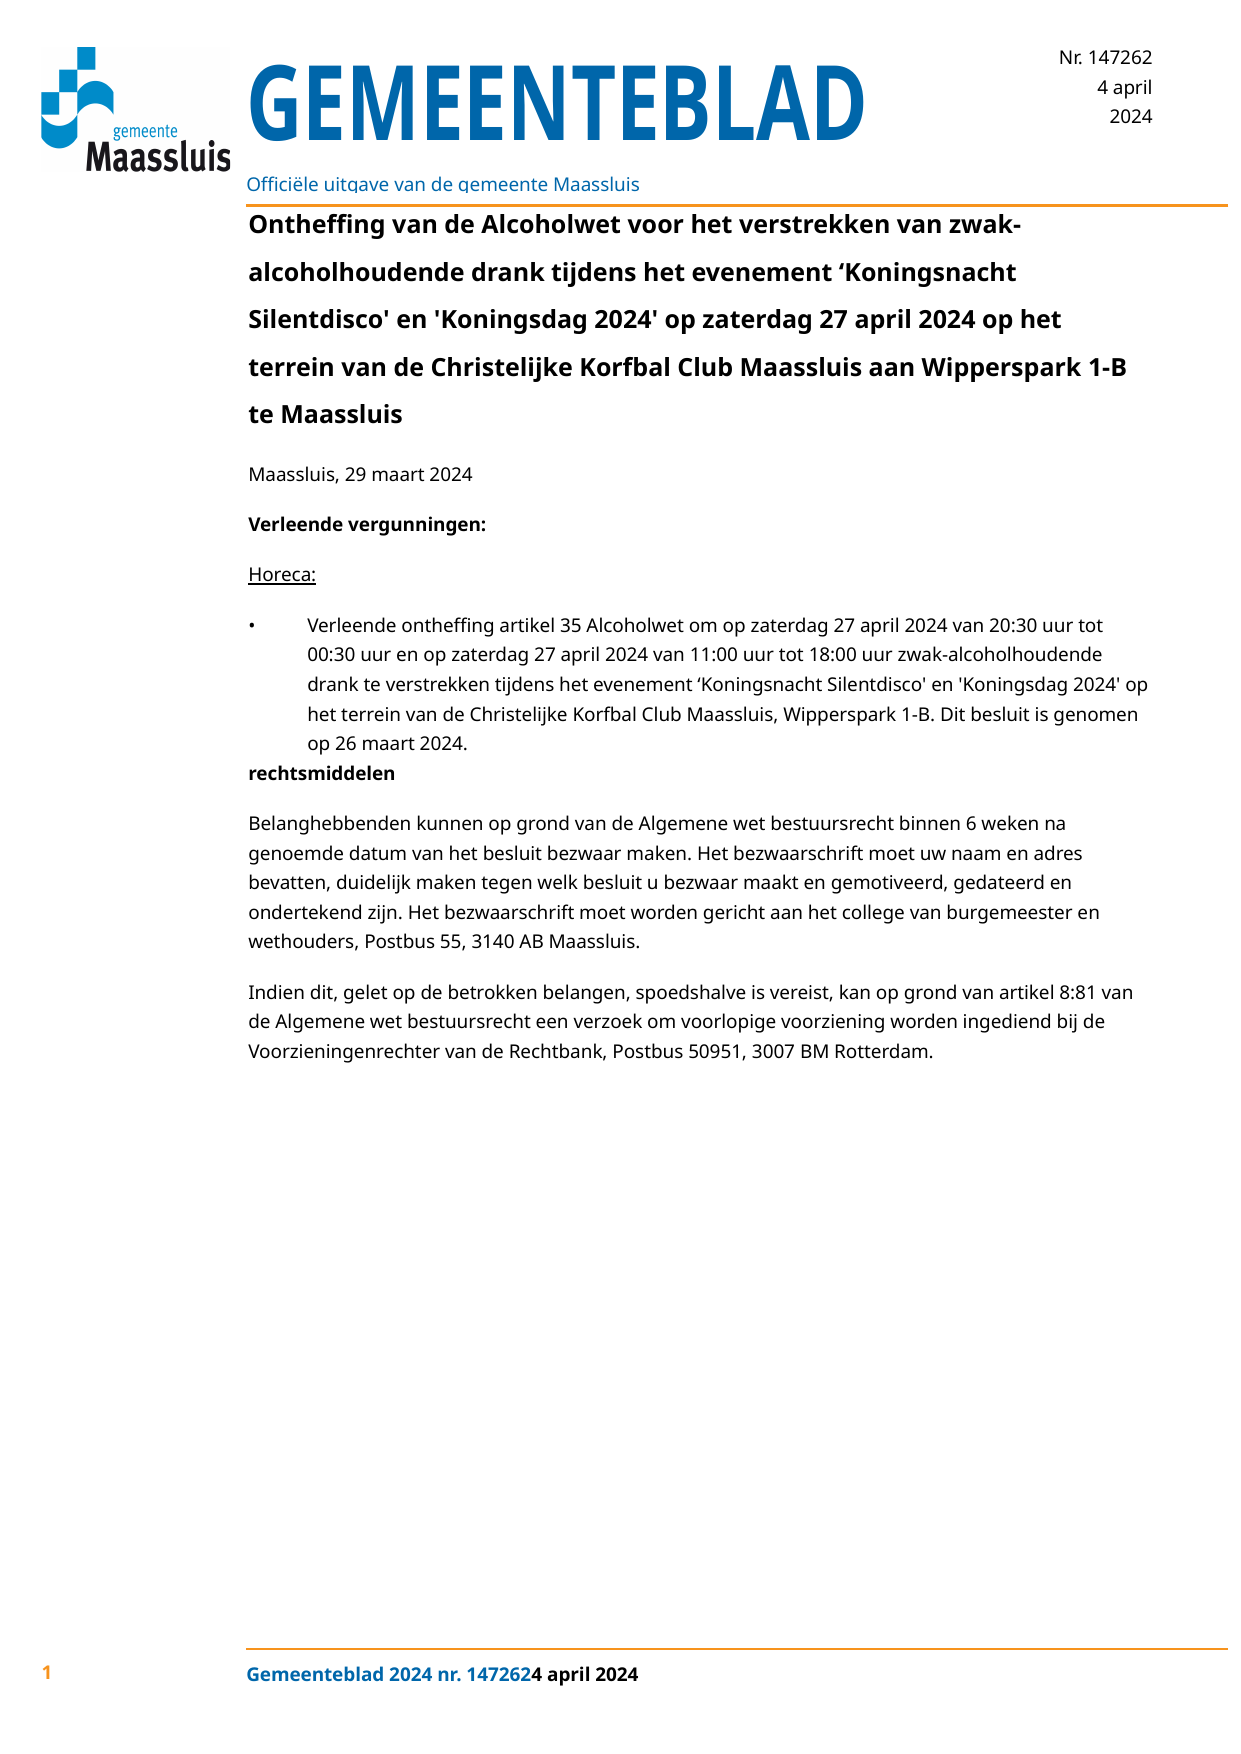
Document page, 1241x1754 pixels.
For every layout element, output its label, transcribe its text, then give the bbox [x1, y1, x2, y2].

list Verleende ontheffing artikel 35 Alcoholwet om op zaterdag 27 april 2024 van 20:30 uur tot 00:30 uur en op zaterdag 27 april 2024 van 11:00 uur tot 18:00 uur zwak-alcoholhoudende drank te verstrekken tijdens het evenement ‘Koningsnacht Silentdisco' en 'Koningsdag 2024' op het terrein van de Christelijke Korfbal Club Maassluis, Wipperspark 1-B. Dit besluit is genomen op 26 maart 2024. [248, 612, 1152, 756]
text Belanghebbenden kunnen op grond van de Algemene wet bestuursrecht binnen 6 weken na genoemde datum van het besluit bezwaar maken. Het bezwaarschrift moet uw naam en adres bevatten, duidelijk maken tegen welk besluit u bezwaar maakt en gemotiveerd, gedateerd en ondertekend zijn. Het bezwaarschrift moet worden gericht aan het college van burgemeester en wethouders, Postbus 55, 3140 AB Maassluis. [248, 810, 1152, 954]
text Maassluis, 29 maart 2024 [248, 461, 1152, 486]
picture [41, 47, 77, 92]
text Horeca: [248, 562, 1152, 587]
text Indien dit, gelet op de betrokken belangen, spoedshalve is vereist, kan op grond van artikel 8:81 van de Algemene wet bestuursrecht een verzoek om voorlopige voorziening worden ingediend bij de Voorzieningenrechter van de Rechtbank, Postbus 50951, 3007 BM Rotterdam. [248, 979, 1152, 1064]
text Ontheffing van de Alcoholwet voor het verstrekken van zwak-alcoholhoudende drank tijdens het evenement ‘Koningsnacht Silentdisco' en 'Koningsdag 2024' op zaterdag 27 april 2024 op het terrein van de Christelijke Korfbal Club Maassluis aan Wipperspark 1-B te Maassluis [248, 207, 1152, 431]
text Verleende vergunningen: [248, 511, 1152, 537]
picture [41, 47, 231, 172]
text rechtsmiddelen [248, 760, 1152, 786]
